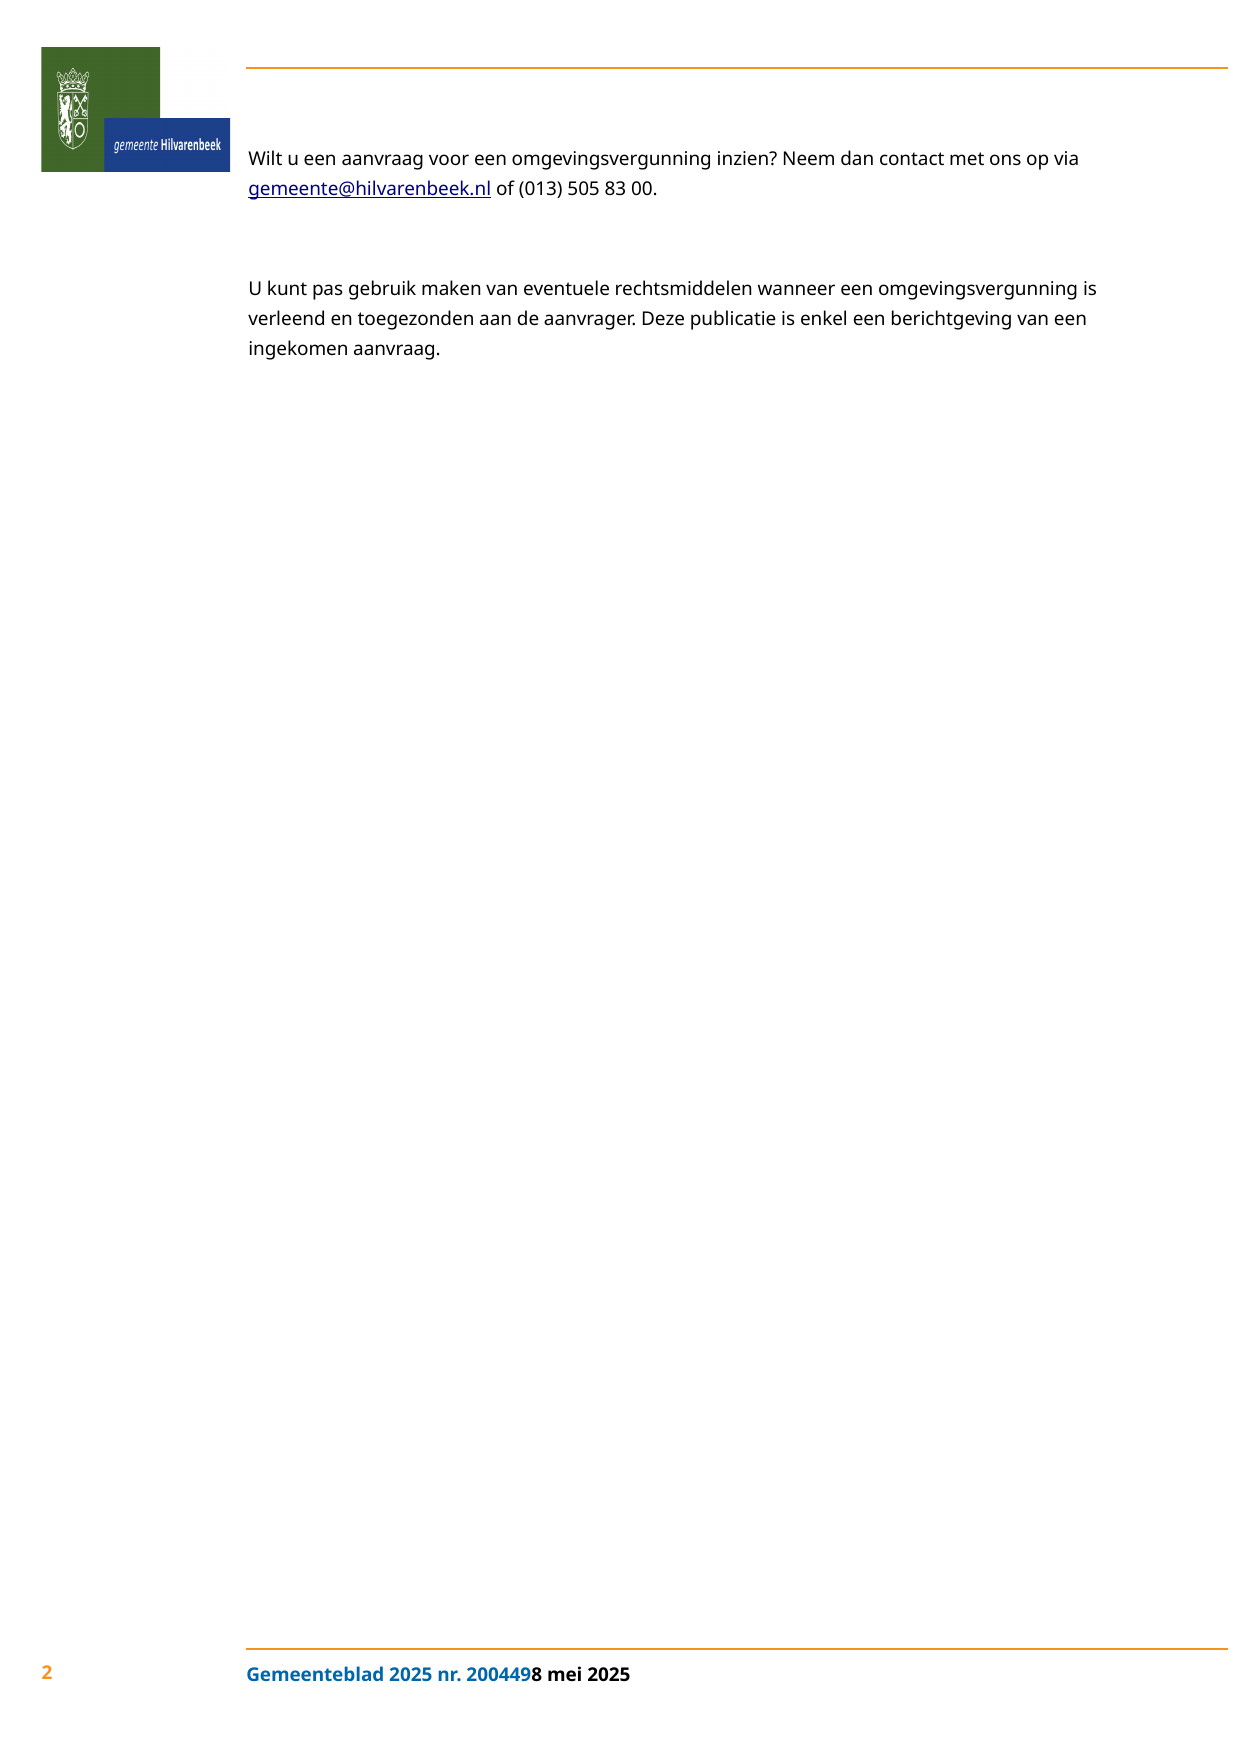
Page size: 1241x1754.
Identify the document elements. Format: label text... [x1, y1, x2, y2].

picture [41, 47, 231, 172]
text U kunt pas gebruik maken van eventuele rechtsmiddelen wanneer een omgevingsvergunning is verleend en toegezonden aan de aanvrager. Deze publicatie is enkel een berichtgeving van een ingekomen aanvraag. [248, 276, 1152, 361]
text Wilt u een aanvraag voor een omgevingsvergunning inzien? Neem dan contact met ons op via gemeente@hilvarenbeek.nl of (013) 505 83 00. [248, 145, 1152, 201]
